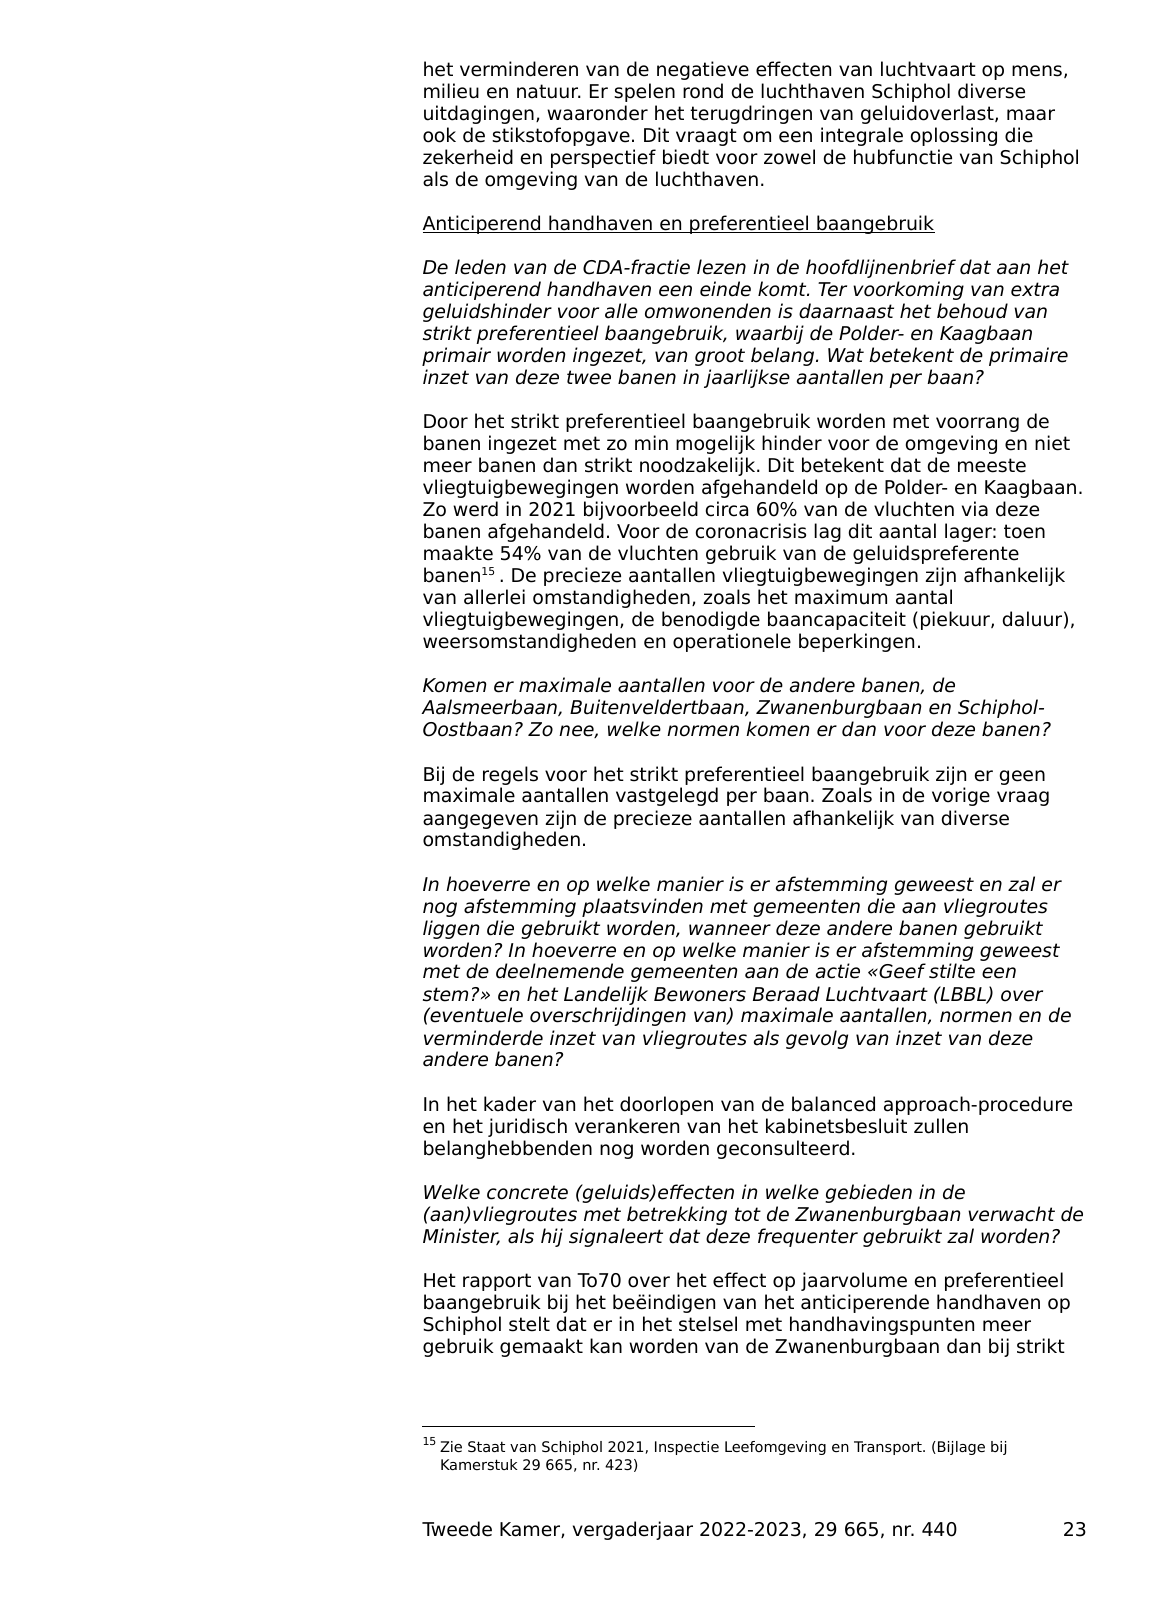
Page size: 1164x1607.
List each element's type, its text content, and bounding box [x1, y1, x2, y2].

text Bij de regels voor het strikt preferentieel baangebruik zijn er geen maximale aantallen vastgelegd per baan. Zoals in de vorige vraag aangegeven zijn de precieze aantallen afhankelijk van diverse omstandigheden. [422, 763, 1087, 851]
text Zie Staat van Schiphol 2021, Inspectie Leefomgeving en Transport. (Bijlage bij Kamerstuk 29 665, nr. 423) [422, 1435, 1087, 1474]
text In het kader van het doorlopen van de balanced approach-procedure en het juridisch verankeren van het kabinetsbesluit zullen belanghebbenden nog worden geconsulteerd. [422, 1093, 1087, 1159]
text De leden van de CDA-fractie lezen in de hoofdlijnenbrief dat aan het anticiperend handhaven een einde komt. Ter voorkoming van extra geluidshinder voor alle omwonenden is daarnaast het behoud van strikt preferentieel baangebruik, waarbij de Polder- en Kaagbaan primair worden ingezet, van groot belang. Wat betekent de primaire inzet van deze twee banen in jaarlijkse aantallen per baan? [422, 257, 1087, 389]
text Welke concrete (geluids)effecten in welke gebieden in de (aan)vliegroutes met betrekking tot de Zwanenburgbaan verwacht de Minister, als hij signaleert dat deze frequenter gebruikt zal worden? [422, 1182, 1087, 1248]
text Komen er maximale aantallen voor de andere banen, de Aalsmeerbaan, Buitenveldertbaan, Zwanenburgbaan en Schiphol-Oostbaan? Zo nee, welke normen komen er dan voor deze banen? [422, 675, 1087, 741]
subtitle Anticiperend handhaven en preferentieel baangebruik [422, 213, 1087, 235]
text Door het strikt preferentieel baangebruik worden met voorrang de banen ingezet met zo min mogelijk hinder voor de omgeving en niet meer banen dan strikt noodzakelijk. Dit betekent dat de meeste vliegtuigbewegingen worden afgehandeld op de Polder- en Kaagbaan. Zo werd in 2021 bijvoorbeeld circa 60% van de vluchten via deze banen afgehandeld. Voor de coronacrisis lag dit aantal lager: toen maakte 54% van de vluchten gebruik van de geluidspreferente banen. De precieze aantallen vliegtuigbewegingen zijn afhankelijk van allerlei omstandigheden, zoals het maximum aantal vliegtuigbewegingen, de benodigde baancapaciteit (piekuur, daluur), weersomstandigheden en operationele beperkingen. [422, 411, 1087, 653]
text In hoeverre en op welke manier is er afstemming geweest en zal er nog afstemming plaatsvinden met gemeenten die aan vliegroutes liggen die gebruikt worden, wanneer deze andere banen gebruikt worden? In hoeverre en op welke manier is er afstemming geweest met de deelnemende gemeenten aan de actie «Geef stilte een stem?» en het Landelijk Bewoners Beraad Luchtvaart (LBBL) over (eventuele overschrijdingen van) maximale aantallen, normen en de verminderde inzet van vliegroutes als gevolg van inzet van deze andere banen? [422, 873, 1087, 1071]
text het verminderen van de negatieve effecten van luchtvaart op mens, milieu en natuur. Er spelen rond de luchthaven Schiphol diverse uitdagingen, waaronder het terugdringen van geluidoverlast, maar ook de stikstofopgave. Dit vraagt om een integrale oplossing die zekerheid en perspectief biedt voor zowel de hubfunctie van Schiphol als de omgeving van de luchthaven. [422, 59, 1087, 191]
text Het rapport van To70 over het effect op jaarvolume en preferentieel baangebruik bij het beëindigen van het anticiperende handhaven op Schiphol stelt dat er in het stelsel met handhavingspunten meer gebruik gemaakt kan worden van de Zwanenburgbaan dan bij strikt [422, 1270, 1087, 1358]
